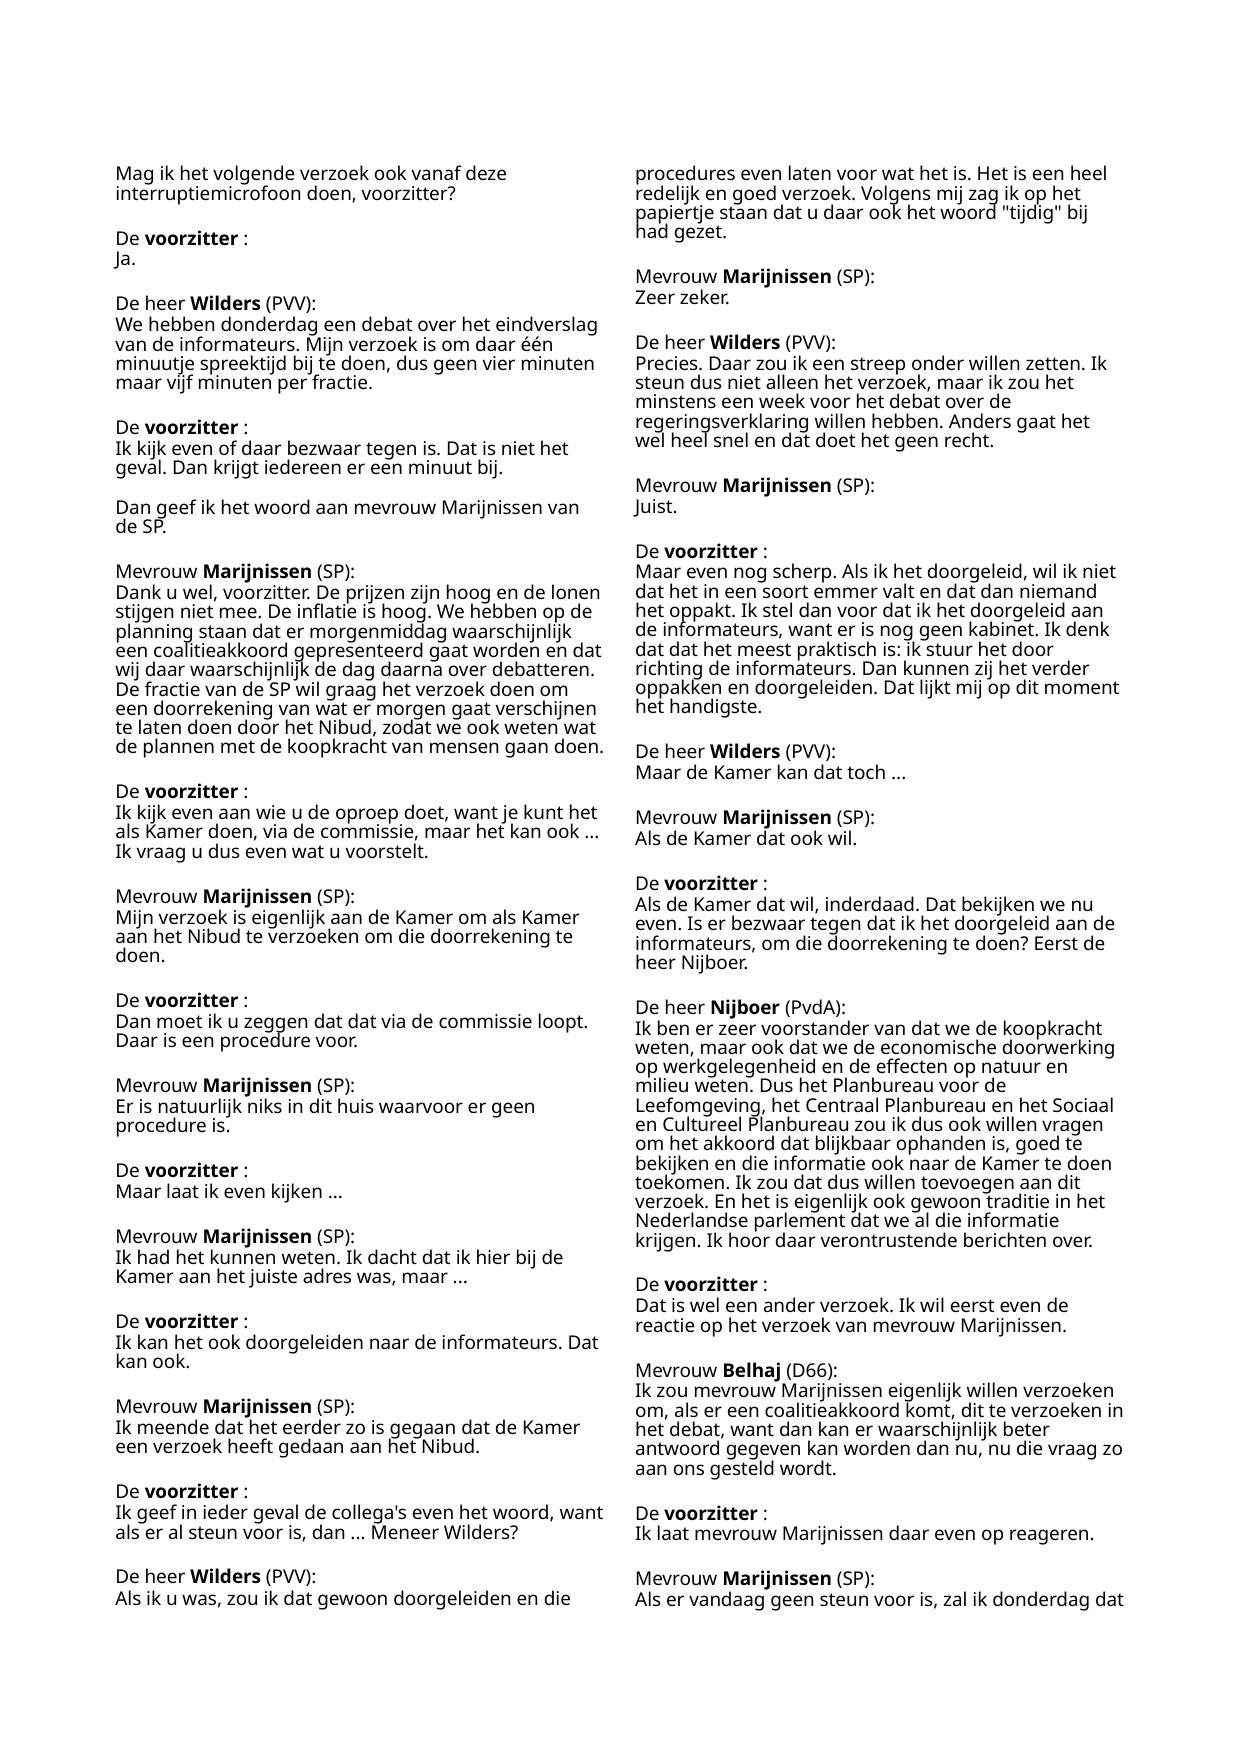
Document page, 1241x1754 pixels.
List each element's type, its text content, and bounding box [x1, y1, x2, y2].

text De heer Wilders (PVV): [635, 738, 1125, 764]
text Ik ben er zeer voorstander van dat we de koopkracht weten, maar ook dat we de economische doorwerking op werkgelegenheid en de effecten op natuur en milieu weten. Dus het Planbureau voor de Leefomgeving, het Centraal Planbureau en het Sociaal en Cultureel Planbureau zou ik dus ook willen vragen om het akkoord dat blijkbaar ophanden is, goed te bekijken en die informatie ook naar de Kamer te doen toekomen. Ik zou dat dus willen toevoegen aan dit verzoek. En het is eigenlijk ook gewoon traditie in het Nederlandse parlement dat we al die informatie krijgen. Ik hoor daar verontrustende berichten over. [635, 1019, 1125, 1251]
text De voorzitter : [115, 1308, 605, 1334]
text Mevrouw Belhaj (D66): [635, 1357, 1125, 1382]
text Als de Kamer dat wil, inderdaad. Dat bekijken we nu even. Is er bezwaar tegen dat ik het doorgeleid aan de informateurs, om die doorrekening te doen? Eerst de heer Nijboer. [635, 896, 1125, 973]
text Dank u wel, voorzitter. De prijzen zijn hoog en de lonen stijgen niet mee. De inflatie is hoog. We hebben op de planning staan dat er morgenmiddag waarschijnlijk een coalitieakkoord gepresenteerd gaat worden en dat wij daar waarschijnlijk de dag daarna over debatteren. De fractie van de SP wil graag het verzoek doen om een doorrekening van wat er morgen gaat verschijnen te laten doen door het Nibud, zodat we ook weten wat de plannen met de koopkracht van mensen gaan doen. [115, 584, 605, 758]
text Juist. [635, 498, 1125, 517]
text Maar de Kamer kan dat toch ... [635, 764, 1125, 783]
text De heer Wilders (PVV): [635, 329, 1125, 355]
text Ik kan het ook doorgeleiden naar de informateurs. Dat kan ook. [115, 1334, 605, 1373]
text Mijn verzoek is eigenlijk aan de Kamer om als Kamer aan het Nibud te verzoeken om die doorrekening te doen. [115, 909, 605, 966]
text Mevrouw Marijnissen (SP): [635, 472, 1125, 498]
text De voorzitter : [115, 225, 605, 250]
text Mevrouw Marijnissen (SP): [115, 1223, 605, 1249]
text Mevrouw Marijnissen (SP): [115, 558, 605, 584]
text Maar even nog scherp. Als ik het doorgeleid, wil ik niet dat het in een soort emmer valt en dat dan niemand het oppakt. Ik stel dan voor dat ik het doorgeleid aan de informateurs, want er is nog geen kabinet. Ik denk dat dat het meest praktisch is: ik stuur het door richting de informateurs. Dan kunnen zij het verder oppakken en doorgeleiden. Dat lijkt mij op dit moment het handigste. [635, 563, 1125, 718]
text Als de Kamer dat ook wil. [635, 830, 1125, 849]
text De heer Wilders (PVV): [115, 291, 605, 316]
text De voorzitter : [115, 1479, 605, 1504]
text Mevrouw Marijnissen (SP): [635, 1566, 1125, 1591]
text De voorzitter : [635, 870, 1125, 896]
text Als er vandaag geen steun voor is, zal ik donderdag dat [635, 1591, 1125, 1611]
text De voorzitter : [635, 1500, 1125, 1525]
text Mevrouw Marijnissen (SP): [635, 263, 1125, 289]
text Mevrouw Marijnissen (SP): [115, 1072, 605, 1098]
text De voorzitter : [115, 1157, 605, 1183]
text Ik had het kunnen weten. Ik dacht dat ik hier bij de Kamer aan het juiste adres was, maar ... [115, 1249, 605, 1288]
text Mevrouw Marijnissen (SP): [115, 883, 605, 909]
text Mevrouw Marijnissen (SP): [635, 804, 1125, 830]
text Ik laat mevrouw Marijnissen daar even op reageren. [635, 1525, 1125, 1545]
text We hebben donderdag een debat over het eindverslag van de informateurs. Mijn verzoek is om daar één minuutje spreektijd bij te doen, dus geen vier minuten maar vijf minuten per fractie. [115, 316, 605, 393]
text De heer Nijboer (PvdA): [635, 994, 1125, 1019]
text Ik kijk even aan wie u de oproep doet, want je kunt het als Kamer doen, via de commissie, maar het kan ook ... Ik vraag u dus even wat u voorstelt. [115, 804, 605, 862]
text Ja. [115, 250, 605, 270]
text Dan geef ik het woord aan mevrouw Marijnissen van de SP. [115, 499, 605, 538]
text Ik geef in ieder geval de collega's even het woord, want als er al steun voor is, dan ... Meneer Wilders? [115, 1504, 605, 1543]
text Ik kijk even of daar bezwaar tegen is. Dat is niet het geval. Dan krijgt iedereen er een minuut bij. [115, 440, 605, 478]
text Ik zou mevrouw Marijnissen eigenlijk willen verzoeken om, als er een coalitieakkoord komt, dit te verzoeken in het debat, want dan kan er waarschijnlijk beter antwoord gegeven kan worden dan nu, nu die vraag zo aan ons gesteld wordt. [635, 1382, 1125, 1479]
text Ik meende dat het eerder zo is gegaan dat de Kamer een verzoek heeft gedaan aan het Nibud. [115, 1419, 605, 1458]
text De heer Wilders (PVV): [115, 1564, 605, 1589]
text Precies. Daar zou ik een streep onder willen zetten. Ik steun dus niet alleen het verzoek, maar ik zou het minstens een week voor het debat over de regeringsverklaring willen hebben. Anders gaat het wel heel snel en dat doet het geen recht. [635, 355, 1125, 451]
text Dan moet ik u zeggen dat dat via de commissie loopt. Daar is een procedure voor. [115, 1013, 605, 1052]
text Maar laat ik even kijken ... [115, 1183, 605, 1202]
text Mag ik het volgende verzoek ook vanaf deze interruptiemicrofoon doen, voorzitter? [115, 165, 605, 204]
text De voorzitter : [115, 414, 605, 440]
text De voorzitter : [635, 538, 1125, 563]
text De voorzitter : [115, 778, 605, 804]
text Er is natuurlijk niks in dit huis waarvoor er geen procedure is. [115, 1098, 605, 1137]
text procedures even laten voor wat het is. Het is een heel redelijk en goed verzoek. Volgens mij zag ik op het papiertje staan dat u daar ook het woord "tijdig" bij had gezet. [635, 165, 1125, 242]
text De voorzitter : [635, 1272, 1125, 1297]
text Mevrouw Marijnissen (SP): [115, 1393, 605, 1419]
text Zeer zeker. [635, 289, 1125, 308]
text Dat is wel een ander verzoek. Ik wil eerst even de reactie op het verzoek van mevrouw Marijnissen. [635, 1297, 1125, 1336]
text Als ik u was, zou ik dat gewoon doorgeleiden en die [115, 1589, 605, 1609]
text De voorzitter : [115, 987, 605, 1013]
